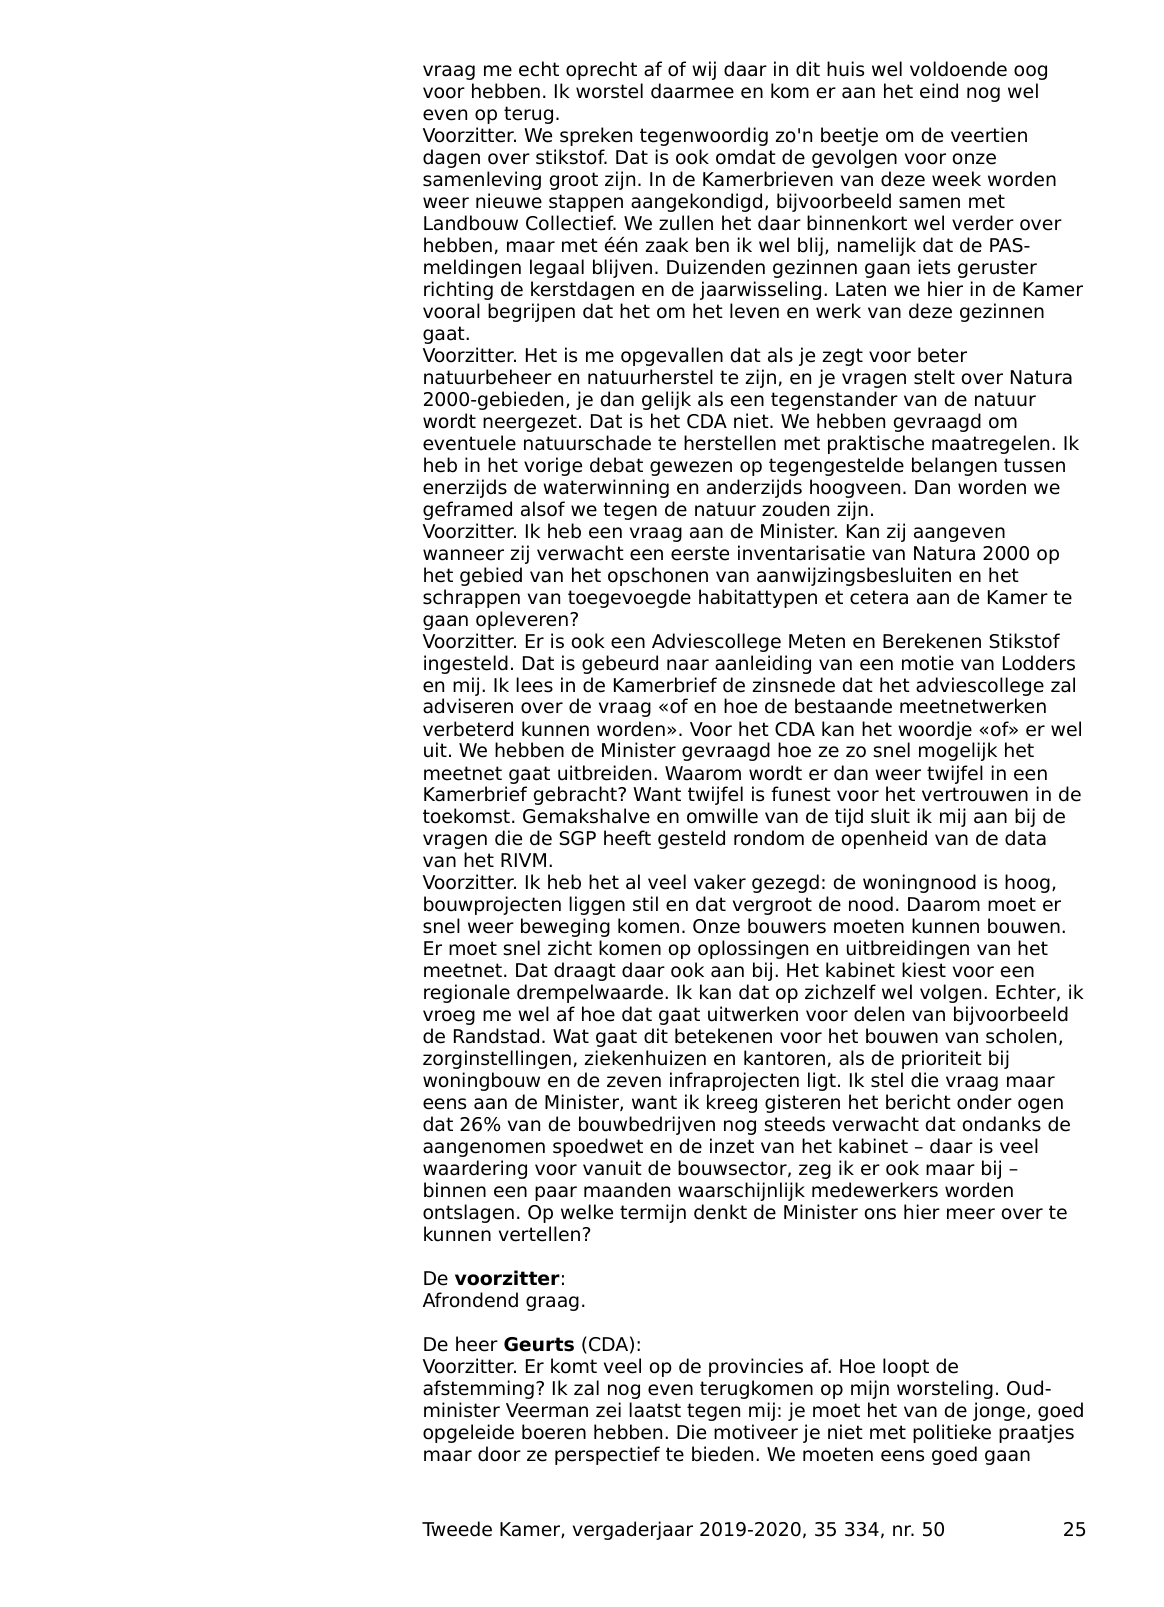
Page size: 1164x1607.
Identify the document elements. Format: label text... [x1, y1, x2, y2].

text De heer Geurts (CDA): [422, 1334, 1087, 1356]
text Voorzitter. We spreken tegenwoordig zo'n beetje om de veertien dagen over stikstof. Dat is ook omdat de gevolgen voor onze samenleving groot zijn. In de Kamerbrieven van deze week worden weer nieuwe stappen aangekondigd, bijvoorbeeld samen met Landbouw Collectief. We zullen het daar binnenkort wel verder over hebben, maar met één zaak ben ik wel blij, namelijk dat de PAS-meldingen legaal blijven. Duizenden gezinnen gaan iets geruster richting de kerstdagen en de jaarwisseling. Laten we hier in de Kamer vooral begrijpen dat het om het leven en werk van deze gezinnen gaat. [422, 125, 1087, 345]
text Voorzitter. Er is ook een Adviescollege Meten en Berekenen Stikstof ingesteld. Dat is gebeurd naar aanleiding van een motie van Lodders en mij. Ik lees in de Kamerbrief de zinsnede dat het adviescollege zal adviseren over de vraag «of en hoe de bestaande meetnetwerken verbeterd kunnen worden». Voor het CDA kan het woordje «of» er wel uit. We hebben de Minister gevraagd hoe ze zo snel mogelijk het meetnet gaat uitbreiden. Waarom wordt er dan weer twijfel in een Kamerbrief gebracht? Want twijfel is funest voor het vertrouwen in de toekomst. Gemakshalve en omwille van de tijd sluit ik mij aan bij de vragen die de SGP heeft gesteld rondom de openheid van de data van het RIVM. [422, 631, 1087, 872]
text De voorzitter: [422, 1268, 1087, 1290]
text Voorzitter. Er komt veel op de provincies af. Hoe loopt de afstemming? Ik zal nog even terugkomen op mijn worsteling. Oud-minister Veerman zei laatst tegen mij: je moet het van de jonge, goed opgeleide boeren hebben. Die motiveer je niet met politieke praatjes maar door ze perspectief te bieden. We moeten eens goed gaan [422, 1356, 1087, 1466]
text Voorzitter. Ik heb een vraag aan de Minister. Kan zij aangeven wanneer zij verwacht een eerste inventarisatie van Natura 2000 op het gebied van het opschonen van aanwijzingsbesluiten en het schrappen van toegevoegde habitattypen et cetera aan de Kamer te gaan opleveren? [422, 521, 1087, 631]
text Afrondend graag. [422, 1290, 1087, 1312]
text Voorzitter. Het is me opgevallen dat als je zegt voor beter natuurbeheer en natuurherstel te zijn, en je vragen stelt over Natura 2000-gebieden, je dan gelijk als een tegenstander van de natuur wordt neergezet. Dat is het CDA niet. We hebben gevraagd om eventuele natuurschade te herstellen met praktische maatregelen. Ik heb in het vorige debat gewezen op tegengestelde belangen tussen enerzijds de waterwinning en anderzijds hoogveen. Dan worden we geframed alsof we tegen de natuur zouden zijn. [422, 345, 1087, 521]
text Voorzitter. Ik heb het al veel vaker gezegd: de woningnood is hoog, bouwprojecten liggen stil en dat vergroot de nood. Daarom moet er snel weer beweging komen. Onze bouwers moeten kunnen bouwen. Er moet snel zicht komen op oplossingen en uitbreidingen van het meetnet. Dat draagt daar ook aan bij. Het kabinet kiest voor een regionale drempelwaarde. Ik kan dat op zichzelf wel volgen. Echter, ik vroeg me wel af hoe dat gaat uitwerken voor delen van bijvoorbeeld de Randstad. Wat gaat dit betekenen voor het bouwen van scholen, zorginstellingen, ziekenhuizen en kantoren, als de prioriteit bij woningbouw en de zeven infraprojecten ligt. Ik stel die vraag maar eens aan de Minister, want ik kreeg gisteren het bericht onder ogen dat 26% van de bouwbedrijven nog steeds verwacht dat ondanks de aangenomen spoedwet en de inzet van het kabinet – daar is veel waardering voor vanuit de bouwsector, zeg ik er ook maar bij – binnen een paar maanden waarschijnlijk medewerkers worden ontslagen. Op welke termijn denkt de Minister ons hier meer over te kunnen vertellen? [422, 872, 1087, 1246]
text vraag me echt oprecht af of wij daar in dit huis wel voldoende oog voor hebben. Ik worstel daarmee en kom er aan het eind nog wel even op terug. [422, 59, 1087, 125]
